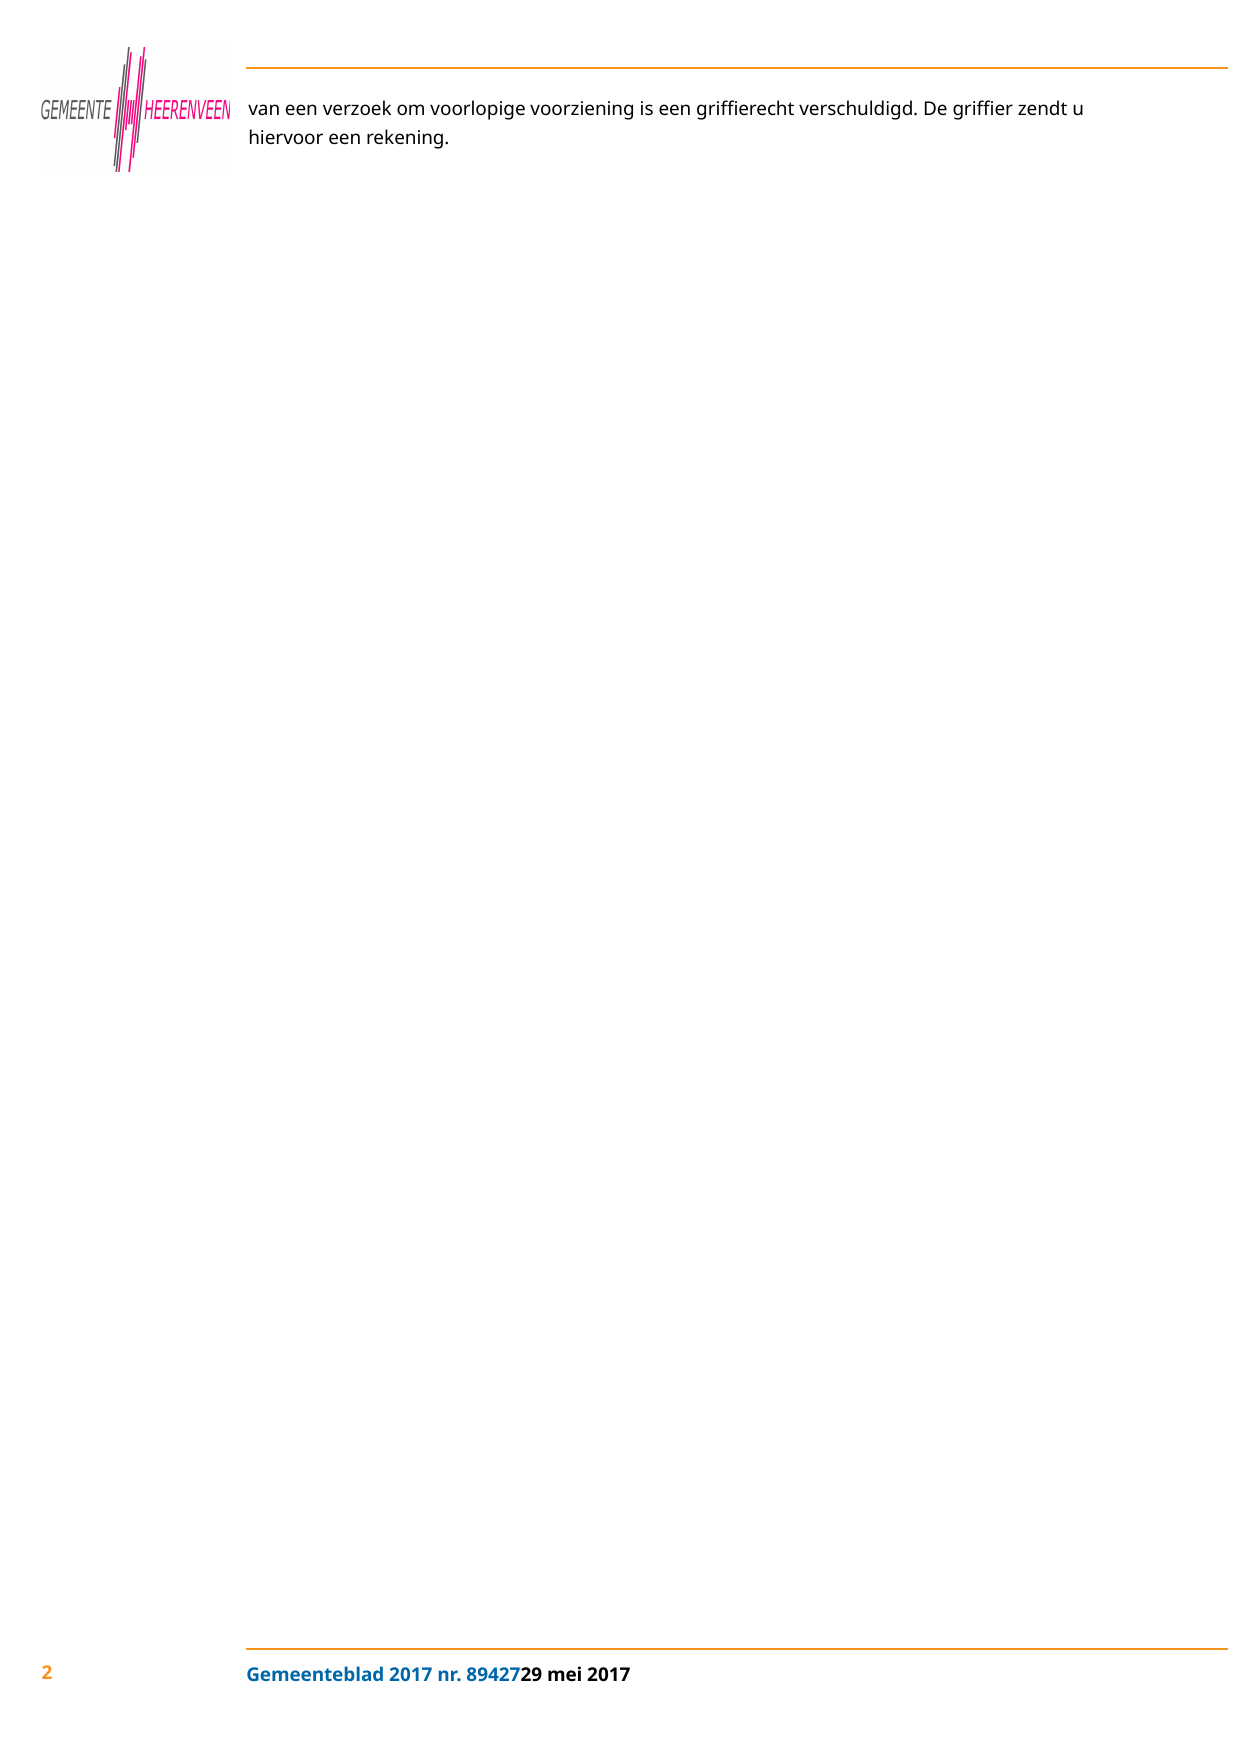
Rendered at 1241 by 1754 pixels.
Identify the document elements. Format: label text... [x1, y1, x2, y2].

picture [41, 47, 231, 172]
text van een verzoek om voorlopige voorziening is een griffierecht verschuldigd. De griffier zendt u hiervoor een rekening. [248, 95, 1152, 150]
